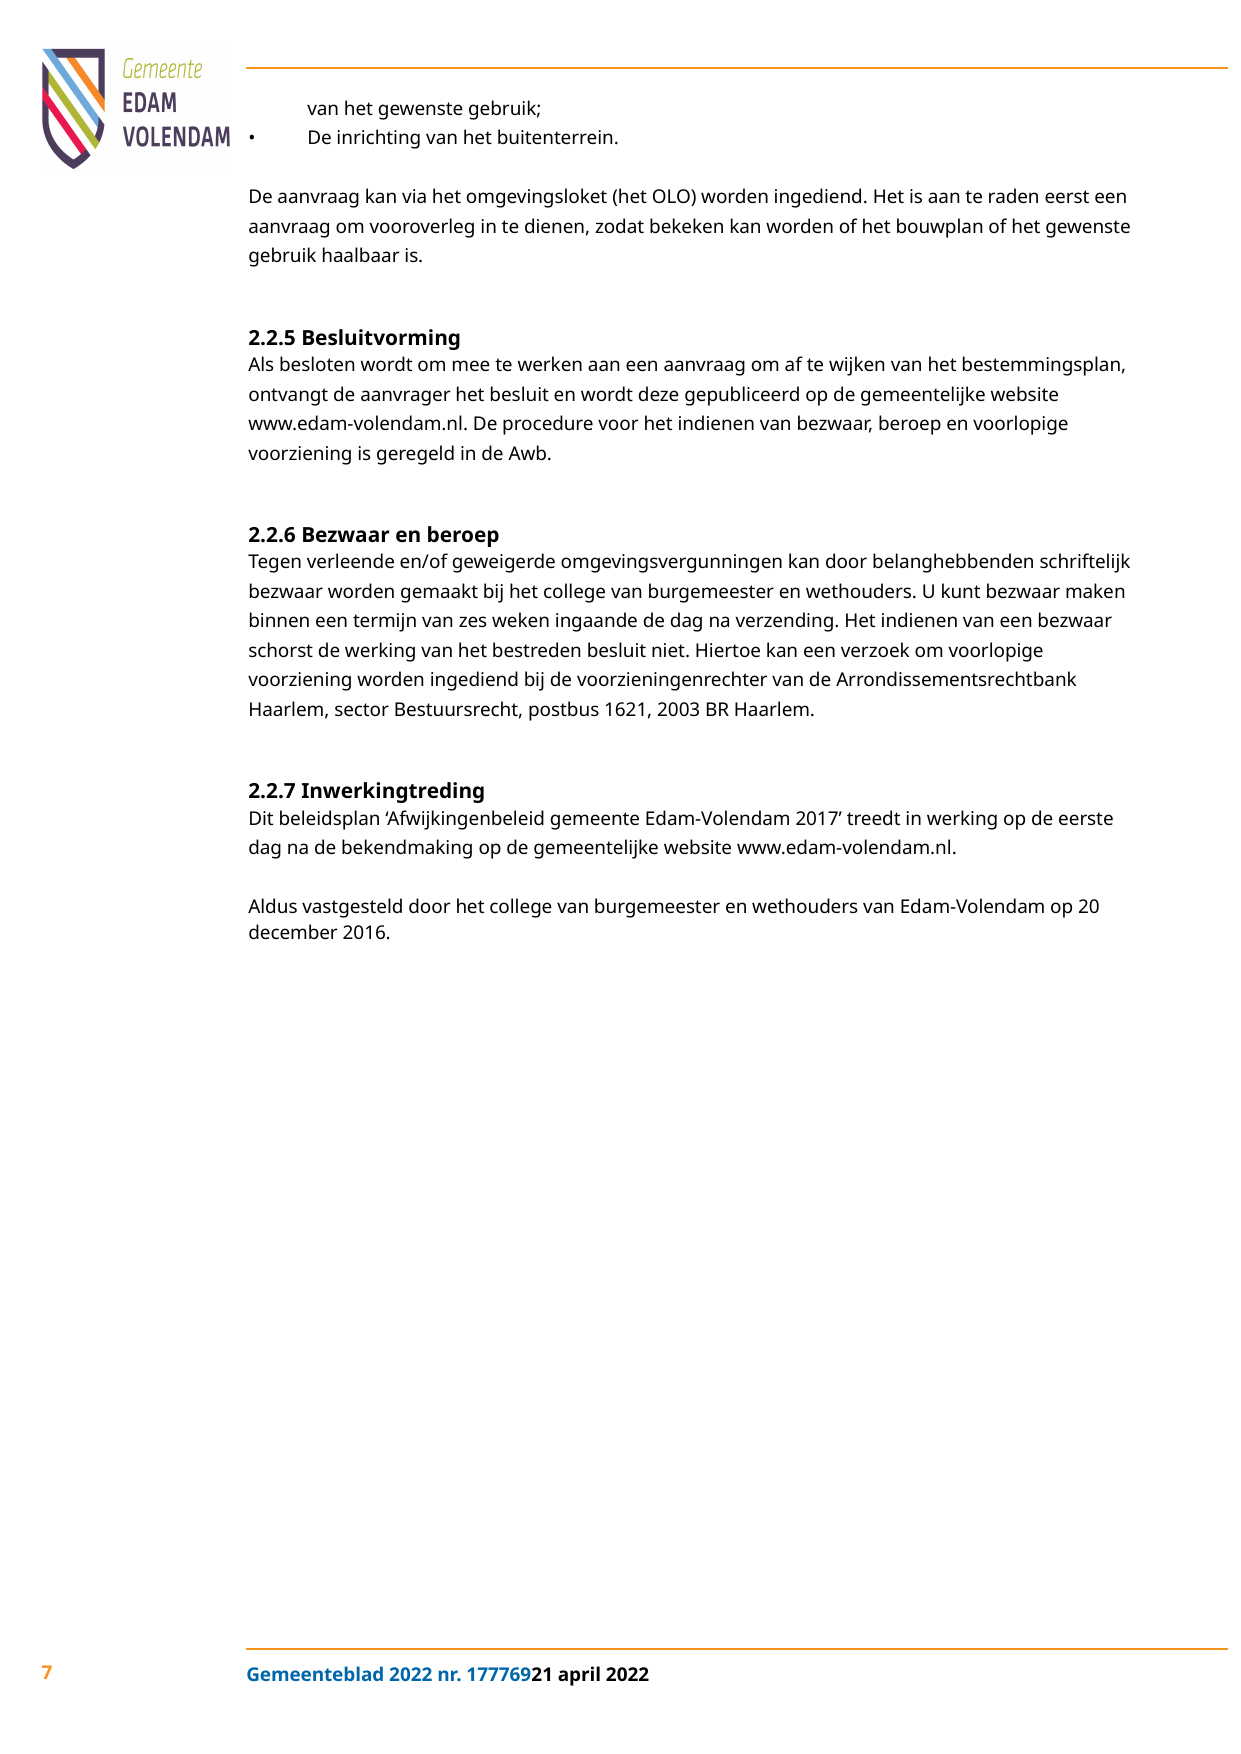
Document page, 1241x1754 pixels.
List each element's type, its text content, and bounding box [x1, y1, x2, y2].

text 2.2.6 Bezwaar en beroep [248, 520, 1152, 548]
picture [41, 47, 231, 172]
text Als besloten wordt om mee te werken aan een aanvraag om af te wijken van het bestemmingsplan, ontvangt de aanvrager het besluit en wordt deze gepubliceerd op de gemeentelijke website www.edam-volendam.nl. De procedure voor het indienen van bezwaar, beroep en voorlopige voorziening is geregeld in de Awb. [248, 351, 1152, 466]
text Aldus vastgesteld door het college van burgemeester en wethouders van Edam-Volendam op 20 december 2016. [248, 893, 1152, 945]
text Tegen verleende en/of geweigerde omgevingsvergunningen kan door belanghebbenden schriftelijk bezwaar worden gemaakt bij het college van burgemeester en wethouders. U kunt bezwaar maken binnen een termijn van zes weken ingaande de dag na verzending. Het indienen van een bezwaar schorst de werking van het bestreden besluit niet. Hiertoe kan een verzoek om voorlopige voorziening worden ingediend bij de voorzieningenrechter van de Arrondissementsrechtbank Haarlem, sector Bestuursrecht, postbus 1621, 2003 BR Haarlem. [248, 548, 1152, 722]
list van het gewenste gebruik; [248, 95, 1152, 121]
list De inrichting van het buitenterrein. [248, 124, 1152, 150]
text De aanvraag kan via het omgevingsloket (het OLO) worden ingediend. Het is aan te raden eerst een aanvraag om vooroverleg in te dienen, zodat bekeken kan worden of het bouwplan of het gewenste gebruik haalbaar is. [248, 183, 1152, 268]
text 2.2.5 Besluitvorming [248, 323, 1152, 351]
text Dit beleidsplan ‘Afwijkingenbeleid gemeente Edam-Volendam 2017’ treedt in werking op de eerste dag na de bekendmaking op de gemeentelijke website www.edam-volendam.nl. [248, 805, 1152, 860]
text 2.2.7 Inwerkingtreding [248, 776, 1152, 805]
